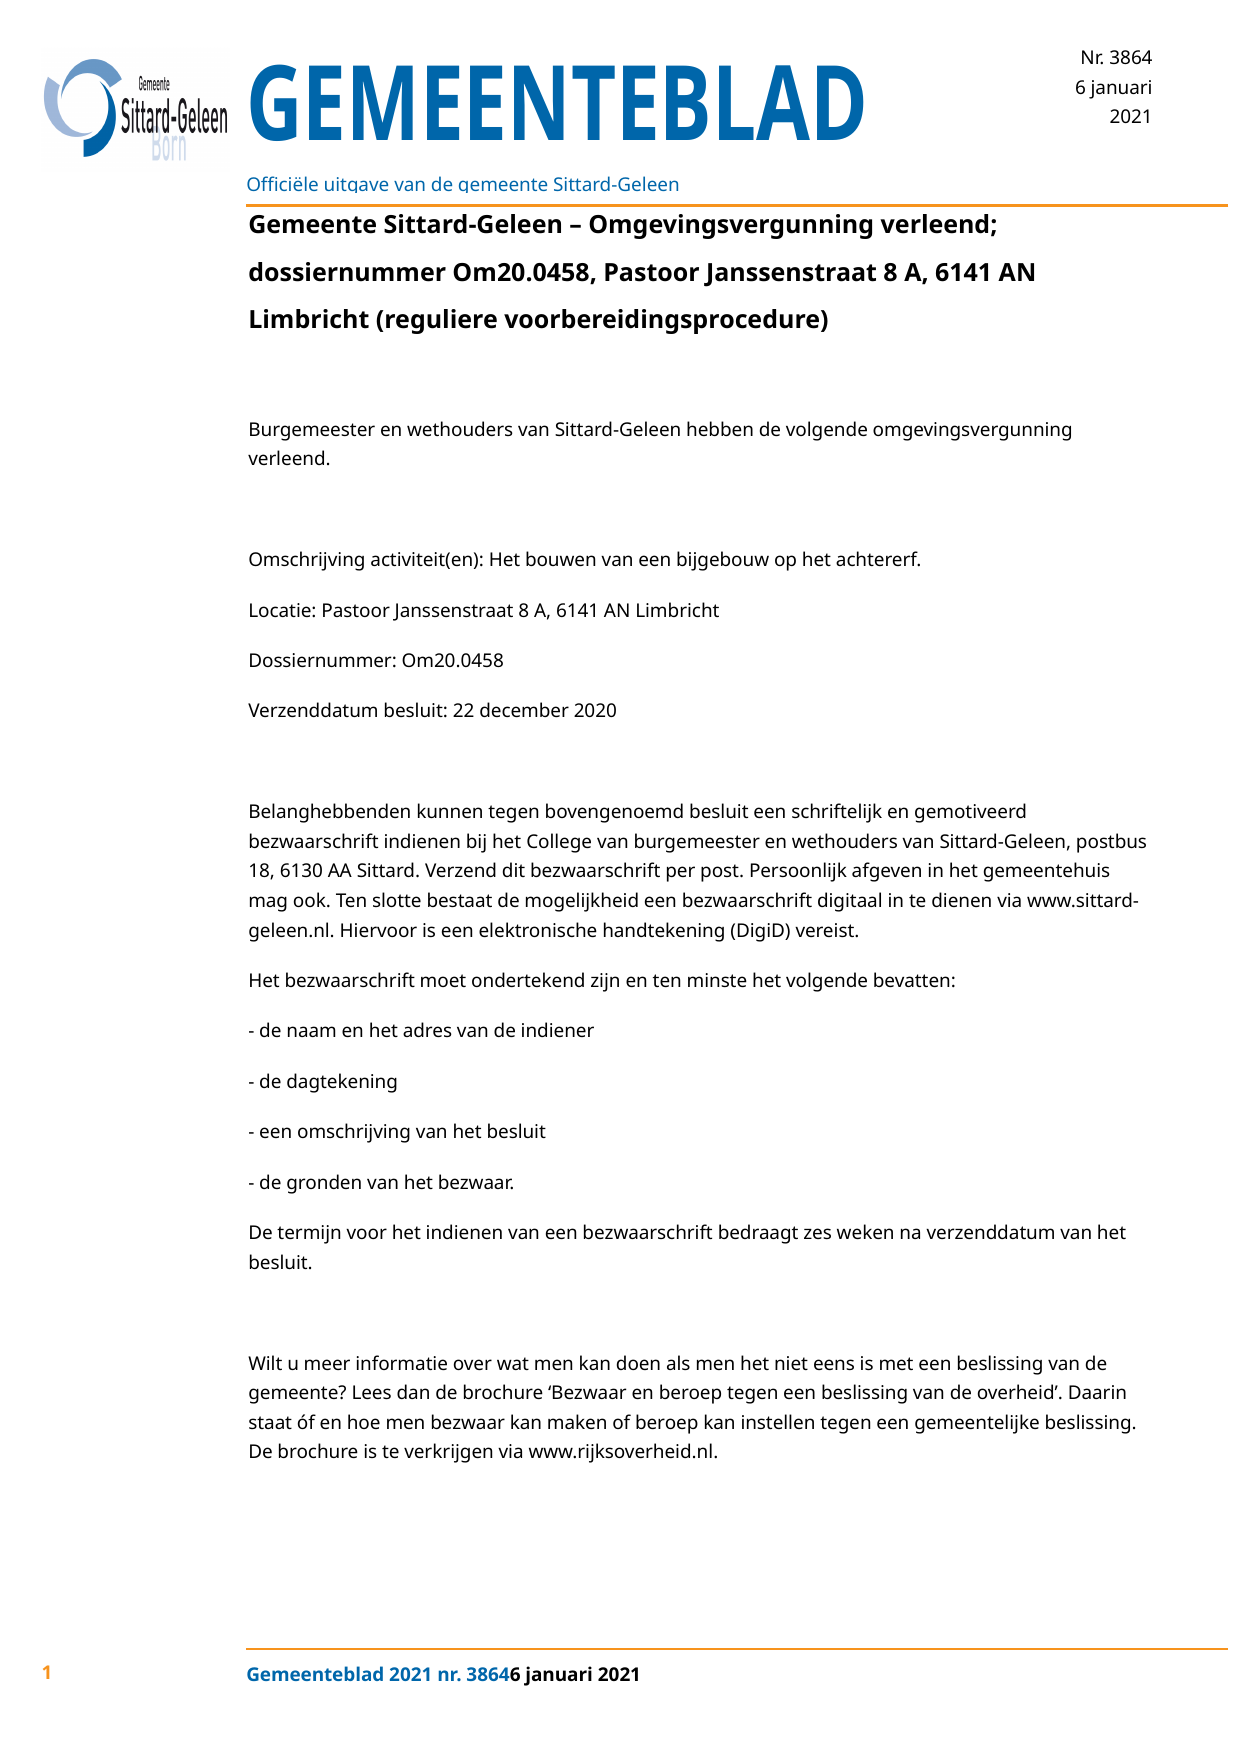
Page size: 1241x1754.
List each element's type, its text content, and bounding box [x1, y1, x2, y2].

text Het bezwaarschrift moet ondertekend zijn en ten minste het volgende bevatten: [248, 967, 1152, 993]
text Gemeente Sittard-Geleen – Omgevingsvergunning verleend; dossiernummer Om20.0458, Pastoor Janssenstraat 8 A, 6141 AN Limbricht (reguliere voorbereidingsprocedure) [248, 207, 1152, 336]
text Wilt u meer informatie over wat men kan doen als men het niet eens is met een beslissing van de gemeente? Lees dan de brochure ‘Bezwaar en beroep tegen een beslissing van de overheid’. Daarin staat óf en hoe men bezwaar kan maken of beroep kan instellen tegen een gemeentelijke beslissing. De brochure is te verkrijgen via www.rijksoverheid.nl. [248, 1350, 1152, 1464]
text Dossiernummer: Om20.0458 [248, 647, 1152, 673]
text - een omschrijving van het besluit [248, 1118, 1152, 1144]
text - de dagtekening [248, 1068, 1152, 1094]
picture [41, 47, 231, 172]
text Belanghebbenden kunnen tegen bovengenoemd besluit een schriftelijk en gemotiveerd bezwaarschrift indienen bij het College van burgemeester en wethouders van Sittard-Geleen, postbus 18, 6130 AA Sittard. Verzend dit bezwaarschrift per post. Persoonlijk afgeven in het gemeentehuis mag ook. Ten slotte bestaat de mogelijkheid een bezwaarschrift digitaal in te dienen via www.sittard-geleen.nl. Hiervoor is een elektronische handtekening (DigiD) vereist. [248, 798, 1152, 942]
text Burgemeester en wethouders van Sittard-Geleen hebben de volgende omgevingsvergunning verleend. [248, 416, 1152, 471]
text - de naam en het adres van de indiener [248, 1018, 1152, 1043]
text Verzenddatum besluit: 22 december 2020 [248, 698, 1152, 723]
text Omschrijving activiteit(en): Het bouwen van een bijgebouw op het achtererf. [248, 546, 1152, 572]
text Locatie: Pastoor Janssenstraat 8 A, 6141 AN Limbricht [248, 597, 1152, 622]
text - de gronden van het bezwaar. [248, 1169, 1152, 1194]
text De termijn voor het indienen van een bezwaarschrift bedraagt zes weken na verzenddatum van het besluit. [248, 1219, 1152, 1274]
